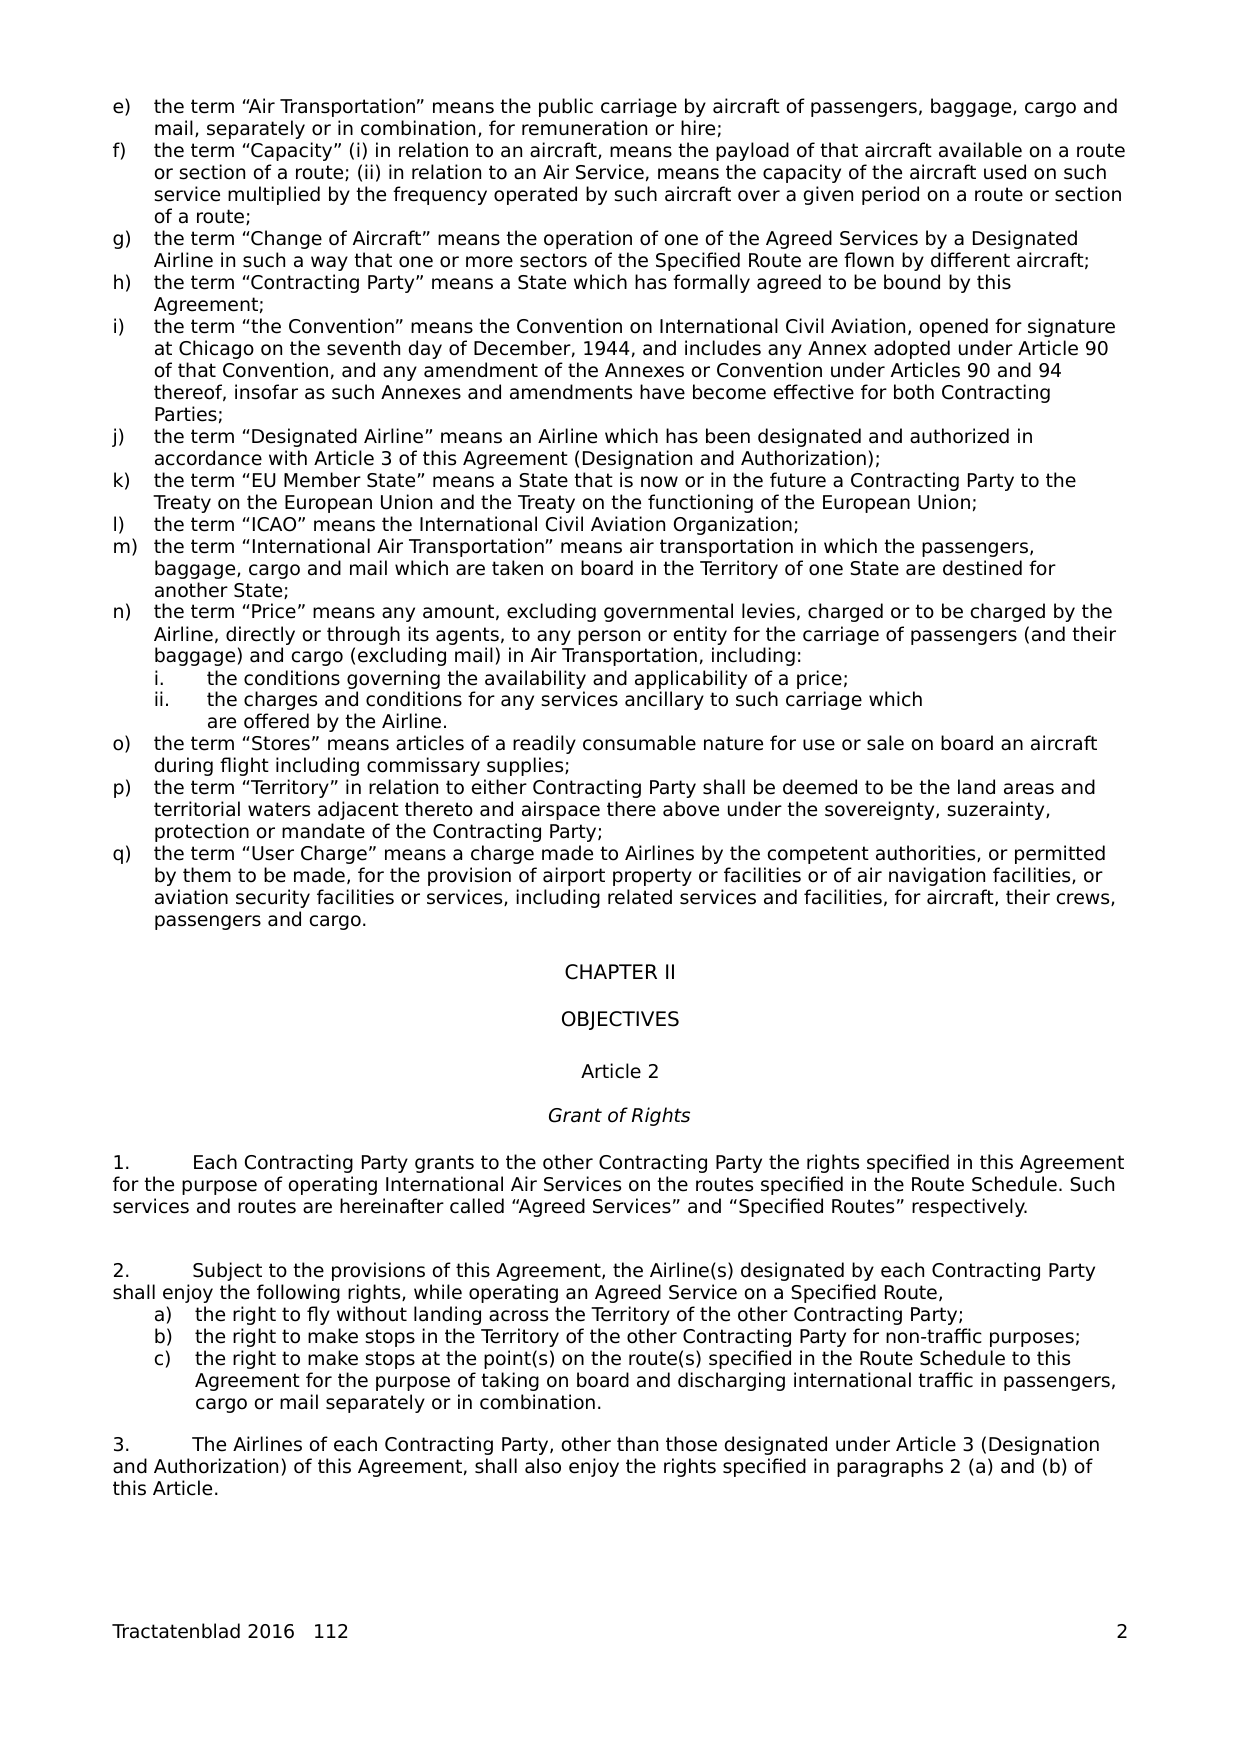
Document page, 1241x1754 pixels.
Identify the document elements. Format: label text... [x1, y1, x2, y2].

text m) the term “International Air Transportation” means air transportation in which the passengers, baggage, cargo and mail which are taken on board in the Territory of one State are destined for another State; [112, 536, 1128, 601]
text 3. The Airlines of each Contracting Party, other than those designated under Article 3 (Designation and Authorization) of this Agreement, shall also enjoy the rights specified in paragraphs 2 (a) and (b) of this Article. [112, 1434, 1128, 1500]
text are offered by the Airline. [207, 711, 1128, 733]
text n) the term “Price” means any amount, excluding governmental levies, charged or to be charged by the Airline, directly or through its agents, to any person or entity for the carriage of passengers (and their baggage) and cargo (excluding mail) in Air Transportation, including: [112, 601, 1128, 667]
text h) the term “Contracting Party” means a State which has formally agreed to be bound by this Agreement; [112, 272, 1128, 316]
text p) the term “Territory” in relation to either Contracting Party shall be deemed to be the land areas and territorial waters adjacent thereto and airspace there above under the sovereignty, suzerainty, protection or mandate of the Contracting Party; [112, 777, 1128, 843]
text q) the term “User Charge” means a charge made to Airlines by the competent authorities, or permitted by them to be made, for the provision of airport property or facilities or of air navigation facilities, or aviation security facilities or services, including related services and facilities, for aircraft, their crews, passengers and cargo. [112, 843, 1128, 931]
text k) the term “EU Member State” means a State that is now or in the future a Contracting Party to the Treaty on the European Union and the Treaty on the functioning of the European Union; [112, 469, 1128, 513]
text 2. Subject to the provisions of this Agreement, the Airline(s) designated by each Contracting Party shall enjoy the following rights, while operating an Agreed Service on a Specified Route, [112, 1260, 1128, 1304]
subtitle Article 2 Grant of Rights [112, 1061, 1128, 1127]
text f) the term “Capacity” (i) in relation to an aircraft, means the payload of that aircraft available on a route or section of a route; (ii) in relation to an Air Service, means the capacity of the aircraft used on such service multiplied by the frequency operated by such aircraft over a given period on a route or section of a route; [112, 140, 1128, 228]
text ii. the charges and conditions for any services ancillary to such carriage which [153, 689, 1128, 711]
text i) the term “the Convention” means the Convention on International Civil Aviation, opened for signature at Chicago on the seventh day of December, 1944, and includes any Annex adopted under Article 90 of that Convention, and any amendment of the Annexes or Convention under Articles 90 and 94 thereof, insofar as such Annexes and amendments have become effective for both Contracting Parties; [112, 316, 1128, 426]
text j) the term “Designated Airline” means an Airline which has been designated and authorized in accordance with Article 3 of this Agreement (Designation and Authorization); [112, 426, 1128, 469]
subtitle CHAPTER II OBJECTIVES [112, 961, 1128, 1031]
text b) the right to make stops in the Territory of the other Contracting Party for non-traffic purposes; [153, 1326, 1128, 1348]
text o) the term “Stores” means articles of a readily consumable nature for use or sale on board an aircraft during flight including commissary supplies; [112, 733, 1128, 777]
text c) the right to make stops at the point(s) on the route(s) specified in the Route Schedule to this Agreement for the purpose of taking on board and discharging international traffic in passengers, cargo or mail separately or in combination. [153, 1348, 1128, 1414]
text g) the term “Change of Aircraft” means the operation of one of the Agreed Services by a Designated Airline in such a way that one or more sectors of the Specified Route are flown by different aircraft; [112, 228, 1128, 272]
text e) the term “Air Transportation” means the public carriage by aircraft of passengers, baggage, cargo and mail, separately or in combination, for remuneration or hire; [112, 96, 1128, 140]
text l) the term “ICAO” means the International Civil Aviation Organization; [112, 513, 1128, 536]
text 1. Each Contracting Party grants to the other Contracting Party the rights specified in this Agreement for the purpose of operating International Air Services on the routes specified in the Route Schedule. Such services and routes are hereinafter called “Agreed Services” and “Specified Routes” respectively. [112, 1152, 1128, 1218]
text i. the conditions governing the availability and applicability of a price; [153, 667, 1128, 689]
text a) the right to fly without landing across the Territory of the other Contracting Party; [153, 1304, 1128, 1326]
